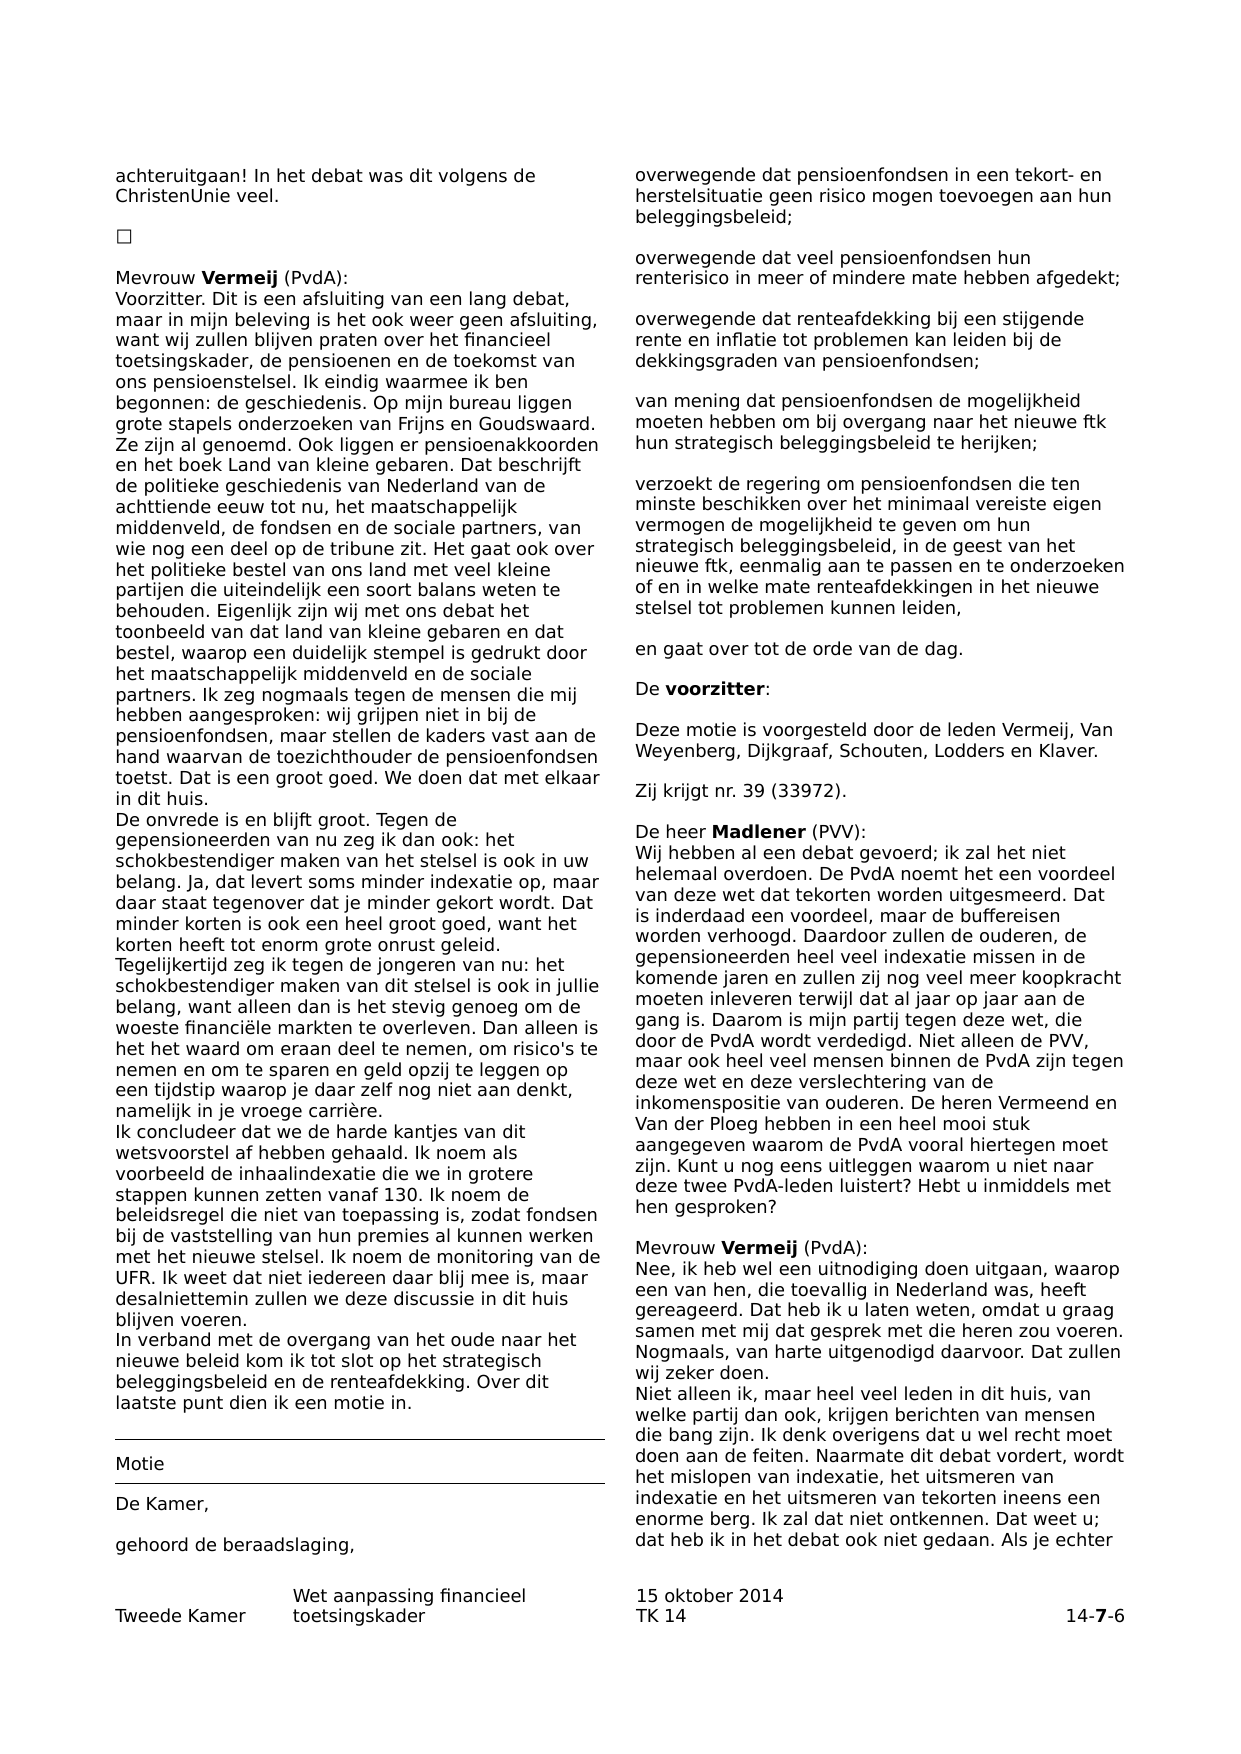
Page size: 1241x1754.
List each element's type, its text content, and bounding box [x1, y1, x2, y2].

text Ik concludeer dat we de harde kantjes van dit wetsvoorstel af hebben gehaald. Ik noem als voorbeeld de inhaalindexatie die we in grotere stappen kunnen zetten vanaf 130. Ik noem de beleidsregel die niet van toepassing is, zodat fondsen bij de vaststelling van hun premies al kunnen werken met het nieuwe stelsel. Ik noem de monitoring van de UFR. Ik weet dat niet iedereen daar blij mee is, maar desalniettemin zullen we deze discussie in dit huis blijven voeren. [115, 1122, 605, 1330]
text De heer Madlener (PVV): [635, 822, 1125, 843]
text In verband met de overgang van het oude naar het nieuwe beleid kom ik tot slot op het strategisch beleggingsbeleid en de renteafdekking. Over dit laatste punt dien ik een motie in. [115, 1330, 605, 1413]
text De voorzitter: [635, 679, 1125, 700]
text Zij krijgt nr. 39 (33972). [635, 781, 1125, 802]
text Mevrouw Vermeij (PvdA): [115, 268, 605, 288]
text Voorzitter. Dit is een afsluiting van een lang debat, maar in mijn beleving is het ook weer geen afsluiting, want wij zullen blijven praten over het financieel toetsingskader, de pensioenen en de toekomst van ons pensioenstelsel. Ik eindig waarmee ik ben begonnen: de geschiedenis. Op mijn bureau liggen grote stapels onderzoeken van Frijns en Goudswaard. Ze zijn al genoemd. Ook liggen er pensioenakkoorden en het boek Land van kleine gebaren. Dat beschrijft de politieke geschiedenis van Nederland van de achttiende eeuw tot nu, het maatschappelijk middenveld, de fondsen en de sociale partners, van wie nog een deel op de tribune zit. Het gaat ook over het politieke bestel van ons land met veel kleine partijen die uiteindelijk een soort balans weten te behouden. Eigenlijk zijn wij met ons debat het toonbeeld van dat land van kleine gebaren en dat bestel, waarop een duidelijk stempel is gedrukt door het maatschappelijk middenveld en de sociale partners. Ik zeg nogmaals tegen de mensen die mij hebben aangesproken: wij grijpen niet in bij de pensioenfondsen, maar stellen de kaders vast aan de hand waarvan de toezichthouder de pensioenfondsen toetst. Dat is een groot goed. We doen dat met elkaar in dit huis. [115, 288, 605, 809]
text overwegende dat veel pensioenfondsen hun renterisico in meer of mindere mate hebben afgedekt; [635, 247, 1125, 289]
text Niet alleen ik, maar heel veel leden in dit huis, van welke partij dan ook, krijgen berichten van mensen die bang zijn. Ik denk overigens dat u wel recht moet doen aan de feiten. Naarmate dit debat vordert, wordt het mislopen van indexatie, het uitsmeren van indexatie en het uitsmeren van tekorten ineens een enorme berg. Ik zal dat niet ontkennen. Dat weet u; dat heb ik in het debat ook niet gedaan. Als je echter [635, 1383, 1125, 1550]
text en gaat over tot de orde van de dag. [635, 638, 1125, 659]
text De onvrede is en blijft groot. Tegen de gepensioneerden van nu zeg ik dan ook: het schokbestendiger maken van het stelsel is ook in uw belang. Ja, dat levert soms minder indexatie op, maar daar staat tegenover dat je minder gekort wordt. Dat minder korten is ook een heel groot goed, want het korten heeft tot enorm grote onrust geleid. Tegelijkertijd zeg ik tegen de jongeren van nu: het schokbestendiger maken van dit stelsel is ook in jullie belang, want alleen dan is het stevig genoeg om de woeste financiële markten te overleven. Dan alleen is het het waard om eraan deel te nemen, om risico's te nemen en om te sparen en geld opzij te leggen op een tijdstip waarop je daar zelf nog niet aan denkt, namelijk in je vroege carrière. [115, 809, 605, 1122]
text gehoord de beraadslaging, [115, 1535, 605, 1556]
text Wij hebben al een debat gevoerd; ik zal het niet helemaal overdoen. De PvdA noemt het een voordeel van deze wet dat tekorten worden uitgesmeerd. Dat is inderdaad een voordeel, maar de buffereisen worden verhoogd. Daardoor zullen de ouderen, de gepensioneerden heel veel indexatie missen in de komende jaren en zullen zij nog veel meer koopkracht moeten inleveren terwijl dat al jaar op jaar aan de gang is. Daarom is mijn partij tegen deze wet, die door de PvdA wordt verdedigd. Niet alleen de PVV, maar ook heel veel mensen binnen de PvdA zijn tegen deze wet en deze verslechtering van de inkomenspositie van ouderen. De heren Vermeend en Van der Ploeg hebben in een heel mooi stuk aangegeven waarom de PvdA vooral hiertegen moet zijn. Kunt u nog eens uitleggen waarom u niet naar deze twee PvdA-leden luistert? Hebt u inmiddels met hen gesproken? [635, 843, 1125, 1218]
text Motie [115, 1453, 605, 1474]
text verzoekt de regering om pensioenfondsen die ten minste beschikken over het minimaal vereiste eigen vermogen de mogelijkheid te geven om hun strategisch beleggingsbeleid, in de geest van het nieuwe ftk, eenmalig aan te passen en te onderzoeken of en in welke mate renteafdekkingen in het nieuwe stelsel tot problemen kunnen leiden, [635, 473, 1125, 618]
text ⬜ [115, 227, 605, 248]
text De Kamer, [115, 1494, 605, 1515]
text overwegende dat pensioenfondsen in een tekort- en herstelsituatie geen risico mogen toevoegen aan hun beleggingsbeleid; [635, 165, 1125, 227]
text Deze motie is voorgesteld door de leden Vermeij, Van Weyenberg, Dijkgraaf, Schouten, Lodders en Klaver. [635, 720, 1125, 761]
text overwegende dat renteafdekking bij een stijgende rente en inflatie tot problemen kan leiden bij de dekkingsgraden van pensioenfondsen; [635, 309, 1125, 371]
text Mevrouw Vermeij (PvdA): [635, 1238, 1125, 1258]
text van mening dat pensioenfondsen de mogelijkheid moeten hebben om bij overgang naar het nieuwe ftk hun strategisch beleggingsbeleid te herijken; [635, 391, 1125, 453]
text achteruitgaan! In het debat was dit volgens de ChristenUnie veel. [115, 165, 605, 207]
text Nee, ik heb wel een uitnodiging doen uitgaan, waarop een van hen, die toevallig in Nederland was, heeft gereageerd. Dat heb ik u laten weten, omdat u graag samen met mij dat gesprek met die heren zou voeren. Nogmaals, van harte uitgenodigd daarvoor. Dat zullen wij zeker doen. [635, 1258, 1125, 1383]
